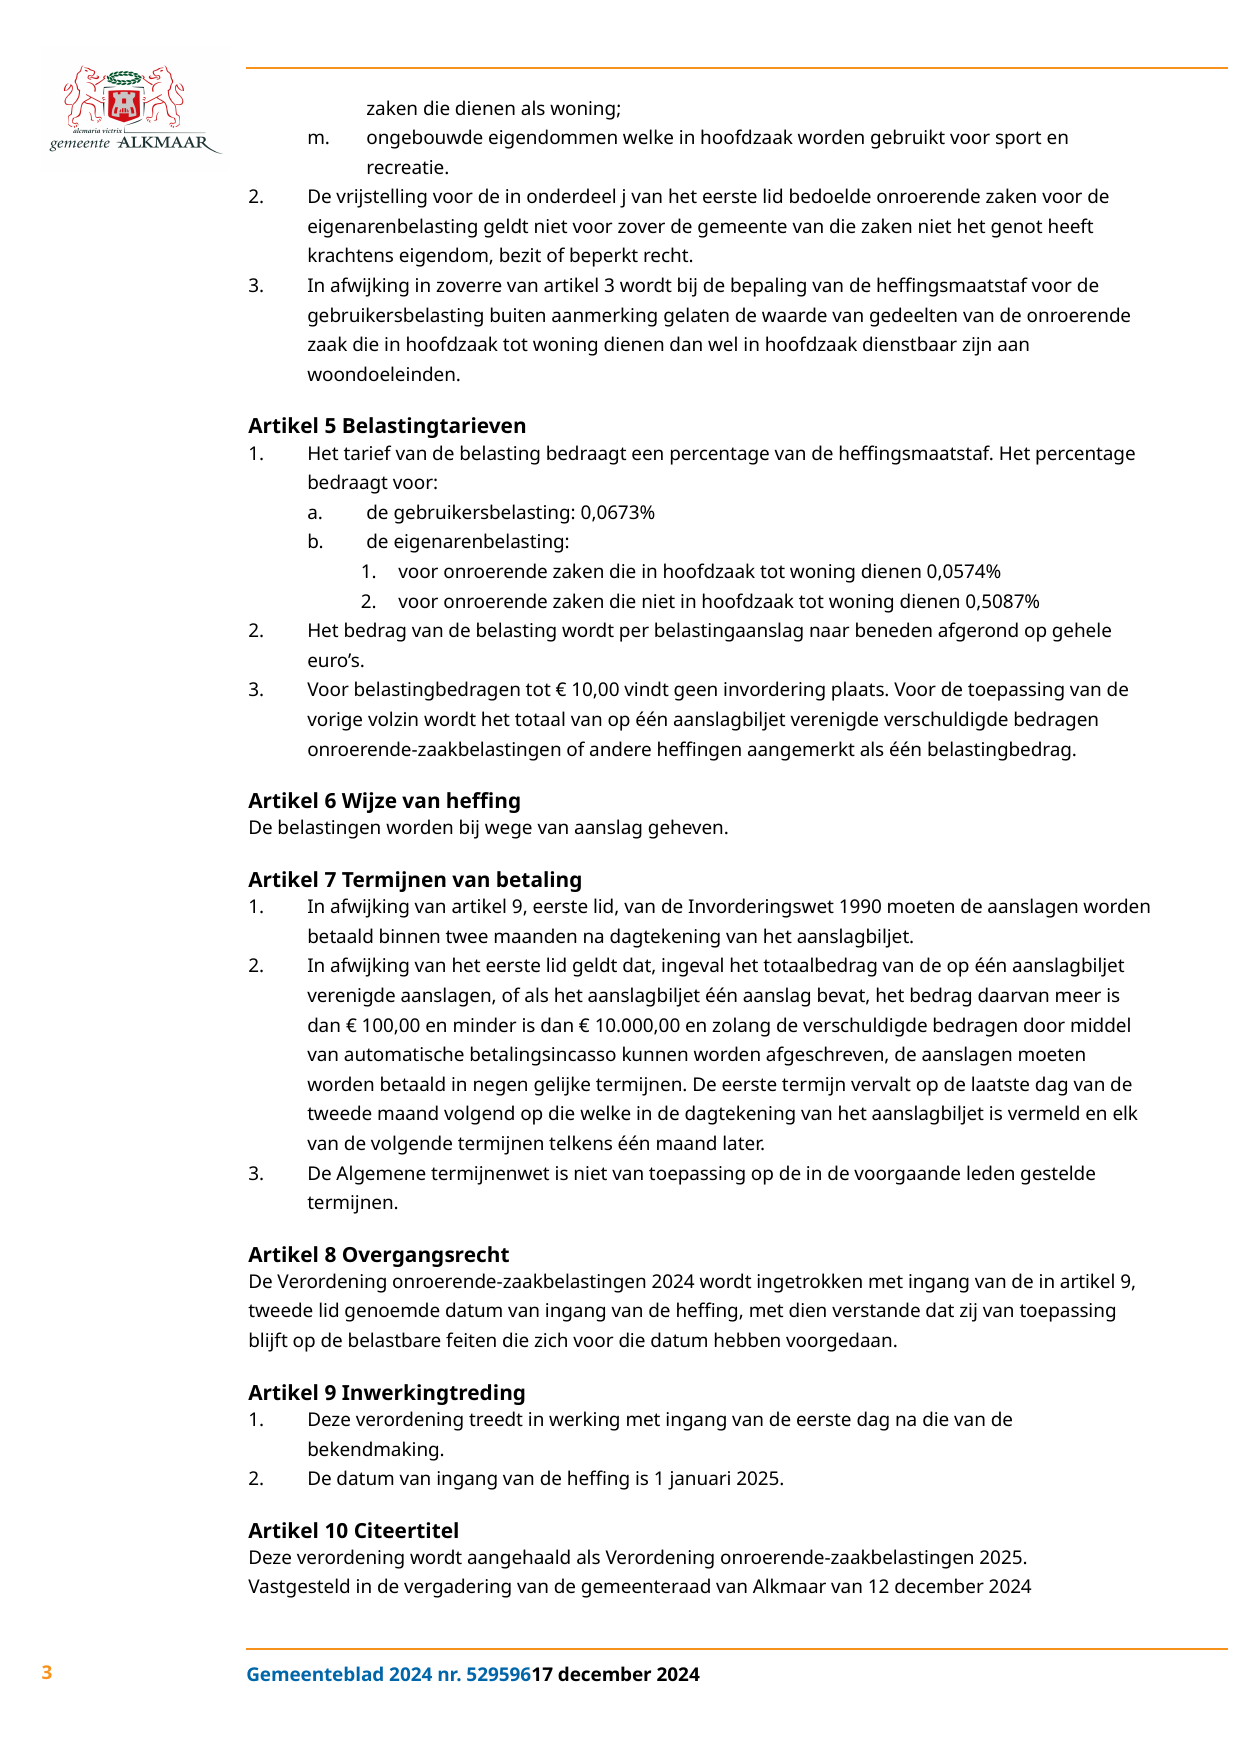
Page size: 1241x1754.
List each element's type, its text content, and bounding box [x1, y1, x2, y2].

list De Algemene termijnenwet is niet van toepassing op de in de voorgaande leden gestelde termijnen. [248, 1160, 1152, 1215]
list Deze verordening treedt in werking met ingang van de eerste dag na die van de bekendmaking. [248, 1406, 1152, 1461]
picture [41, 47, 231, 172]
list Het bedrag van de belasting wordt per belastingaanslag naar beneden afgerond op gehele euro’s. [248, 617, 1152, 673]
text Vastgesteld in de vergadering van de gemeenteraad van Alkmaar van 12 december 2024 [248, 1574, 1152, 1599]
list In afwijking van artikel 9, eerste lid, van de Invorderingswet 1990 moeten de aanslagen worden betaald binnen twee maanden na dagtekening van het aanslagbiljet. [248, 893, 1152, 949]
text Artikel 10 Citeertitel [248, 1516, 1152, 1544]
text Artikel 7 Termijnen van betaling [248, 865, 1152, 893]
list De datum van ingang van de heffing is 1 januari 2025. [248, 1465, 1152, 1491]
text Artikel 5 Belastingtarieven [248, 411, 1152, 440]
list In afwijking van het eerste lid geldt dat, ingeval het totaalbedrag van de op één aanslagbiljet verenigde aanslagen, of als het aanslagbiljet één aanslag bevat, het bedrag daarvan meer is dan € 100,00 en minder is dan € 10.000,00 en zolang de verschuldigde bedragen door middel van automatische betalingsincasso kunnen worden afgeschreven, de aanslagen moeten worden betaald in negen gelijke termijnen. De eerste termijn vervalt op de laatste dag van de tweede maand volgend op die welke in de dagtekening van het aanslagbiljet is vermeld en elk van de volgende termijnen telkens één maand later. [248, 953, 1152, 1156]
list ongebouwde eigendommen welke in hoofdzaak worden gebruikt voor sport en recreatie. [307, 124, 1152, 180]
list voor onroerende zaken die niet in hoofdzaak tot woning dienen 0,5087% [361, 588, 1152, 613]
list zaken die dienen als woning; [307, 95, 1152, 121]
text Deze verordening wordt aangehaald als Verordening onroerende-zaakbelastingen 2025. [248, 1544, 1152, 1570]
text Artikel 8 Overgangsrecht [248, 1240, 1152, 1268]
list voor onroerende zaken die in hoofdzaak tot woning dienen 0,0574% [361, 558, 1152, 584]
list de eigenarenbelasting: [307, 529, 1152, 554]
list De vrijstelling voor de in onderdeel j van het eerste lid bedoelde onroerende zaken voor de eigenarenbelasting geldt niet voor zover de gemeente van die zaken niet het genot heeft krachtens eigendom, bezit of beperkt recht. [248, 183, 1152, 268]
text De Verordening onroerende-zaakbelastingen 2024 wordt ingetrokken met ingang van de in artikel 9, tweede lid genoemde datum van ingang van de heffing, met dien verstande dat zij van toepassing blijft op de belastbare feiten die zich voor die datum hebben voorgedaan. [248, 1268, 1152, 1353]
list de gebruikersbelasting: 0,0673% [307, 499, 1152, 525]
text Artikel 6 Wijze van heffing [248, 786, 1152, 814]
text De belastingen worden bij wege van aanslag geheven. [248, 814, 1152, 840]
list Het tarief van de belasting bedraagt een percentage van de heffingsmaatstaf. Het percentage bedraagt voor: [248, 440, 1152, 495]
list Voor belastingbedragen tot € 10,00 vindt geen invordering plaats. Voor de toepassing van de vorige volzin wordt het totaal van op één aanslagbiljet verenigde verschuldigde bedragen onroerende-zaakbelastingen of andere heffingen aangemerkt als één belastingbedrag. [248, 677, 1152, 761]
list In afwijking in zoverre van artikel 3 wordt bij de bepaling van de heffingsmaatstaf voor de gebruikersbelasting buiten aanmerking gelaten de waarde van gedeelten van de onroerende zaak die in hoofdzaak tot woning dienen dan wel in hoofdzaak dienstbaar zijn aan woondoeleinden. [248, 272, 1152, 387]
text Artikel 9 Inwerkingtreding [248, 1378, 1152, 1406]
